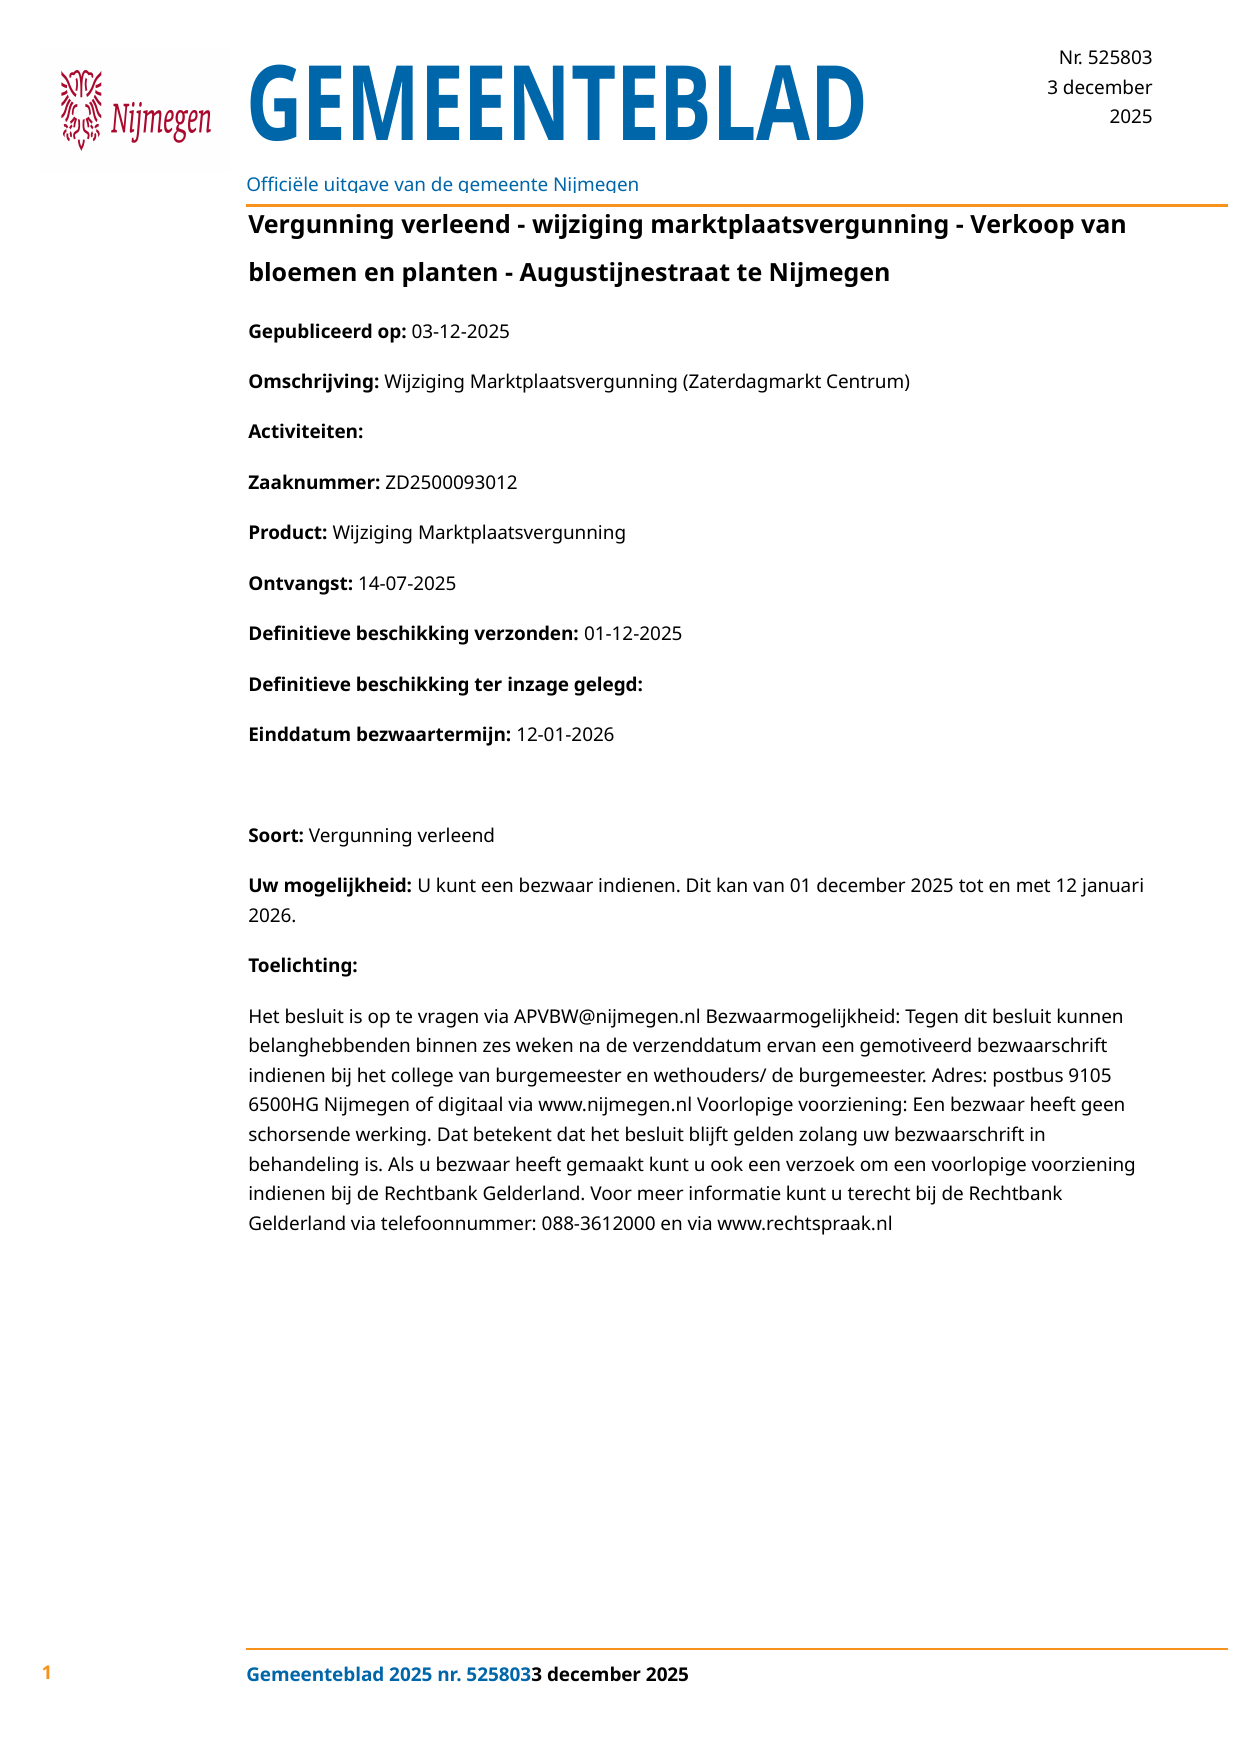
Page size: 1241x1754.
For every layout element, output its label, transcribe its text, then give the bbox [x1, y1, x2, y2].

text Product: Wijziging Marktplaatsvergunning [248, 519, 1152, 545]
picture [41, 47, 231, 172]
text Uw mogelijkheid: U kunt een bezwaar indienen. Dit kan van 01 december 2025 tot en met 12 januari 2026. [248, 872, 1152, 928]
text Ontvangst: 14-07-2025 [248, 570, 1152, 596]
text Vergunning verleend - wijziging marktplaatsvergunning - Verkoop van bloemen en planten - Augustijnestraat te Nijmegen [248, 207, 1152, 288]
text Einddatum bezwaartermijn: 12-01-2026 [248, 721, 1152, 747]
text Toelichting: [248, 952, 1152, 978]
text Gepubliceerd op: 03-12-2025 [248, 318, 1152, 344]
text Definitieve beschikking verzonden: 01-12-2025 [248, 620, 1152, 646]
text Zaaknummer: ZD2500093012 [248, 469, 1152, 495]
text Definitieve beschikking ter inzage gelegd: [248, 671, 1152, 697]
text Omschrijving: Wijziging Marktplaatsvergunning (Zaterdagmarkt Centrum) [248, 368, 1152, 394]
text Het besluit is op te vragen via APVBW@nijmegen.nl Bezwaarmogelijkheid: Tegen dit besluit kunnen belanghebbenden binnen zes weken na de verzenddatum ervan een gemotiveerd bezwaarschrift indienen bij het college van burgemeester en wethouders/ de burgemeester. Adres: postbus 9105 6500HG Nijmegen of digitaal via www.nijmegen.nl Voorlopige voorziening: Een bezwaar heeft geen schorsende werking. Dat betekent dat het besluit blijft gelden zolang uw bezwaarschrift in behandeling is. Als u bezwaar heeft gemaakt kunt u ook een verzoek om een voorlopige voorziening indienen bij de Rechtbank Gelderland. Voor meer informatie kunt u terecht bij de Rechtbank Gelderland via telefoonnummer: 088-3612000 en via www.rechtspraak.nl [248, 1003, 1152, 1236]
text Activiteiten: [248, 419, 1152, 444]
text Soort: Vergunning verleend [248, 822, 1152, 848]
